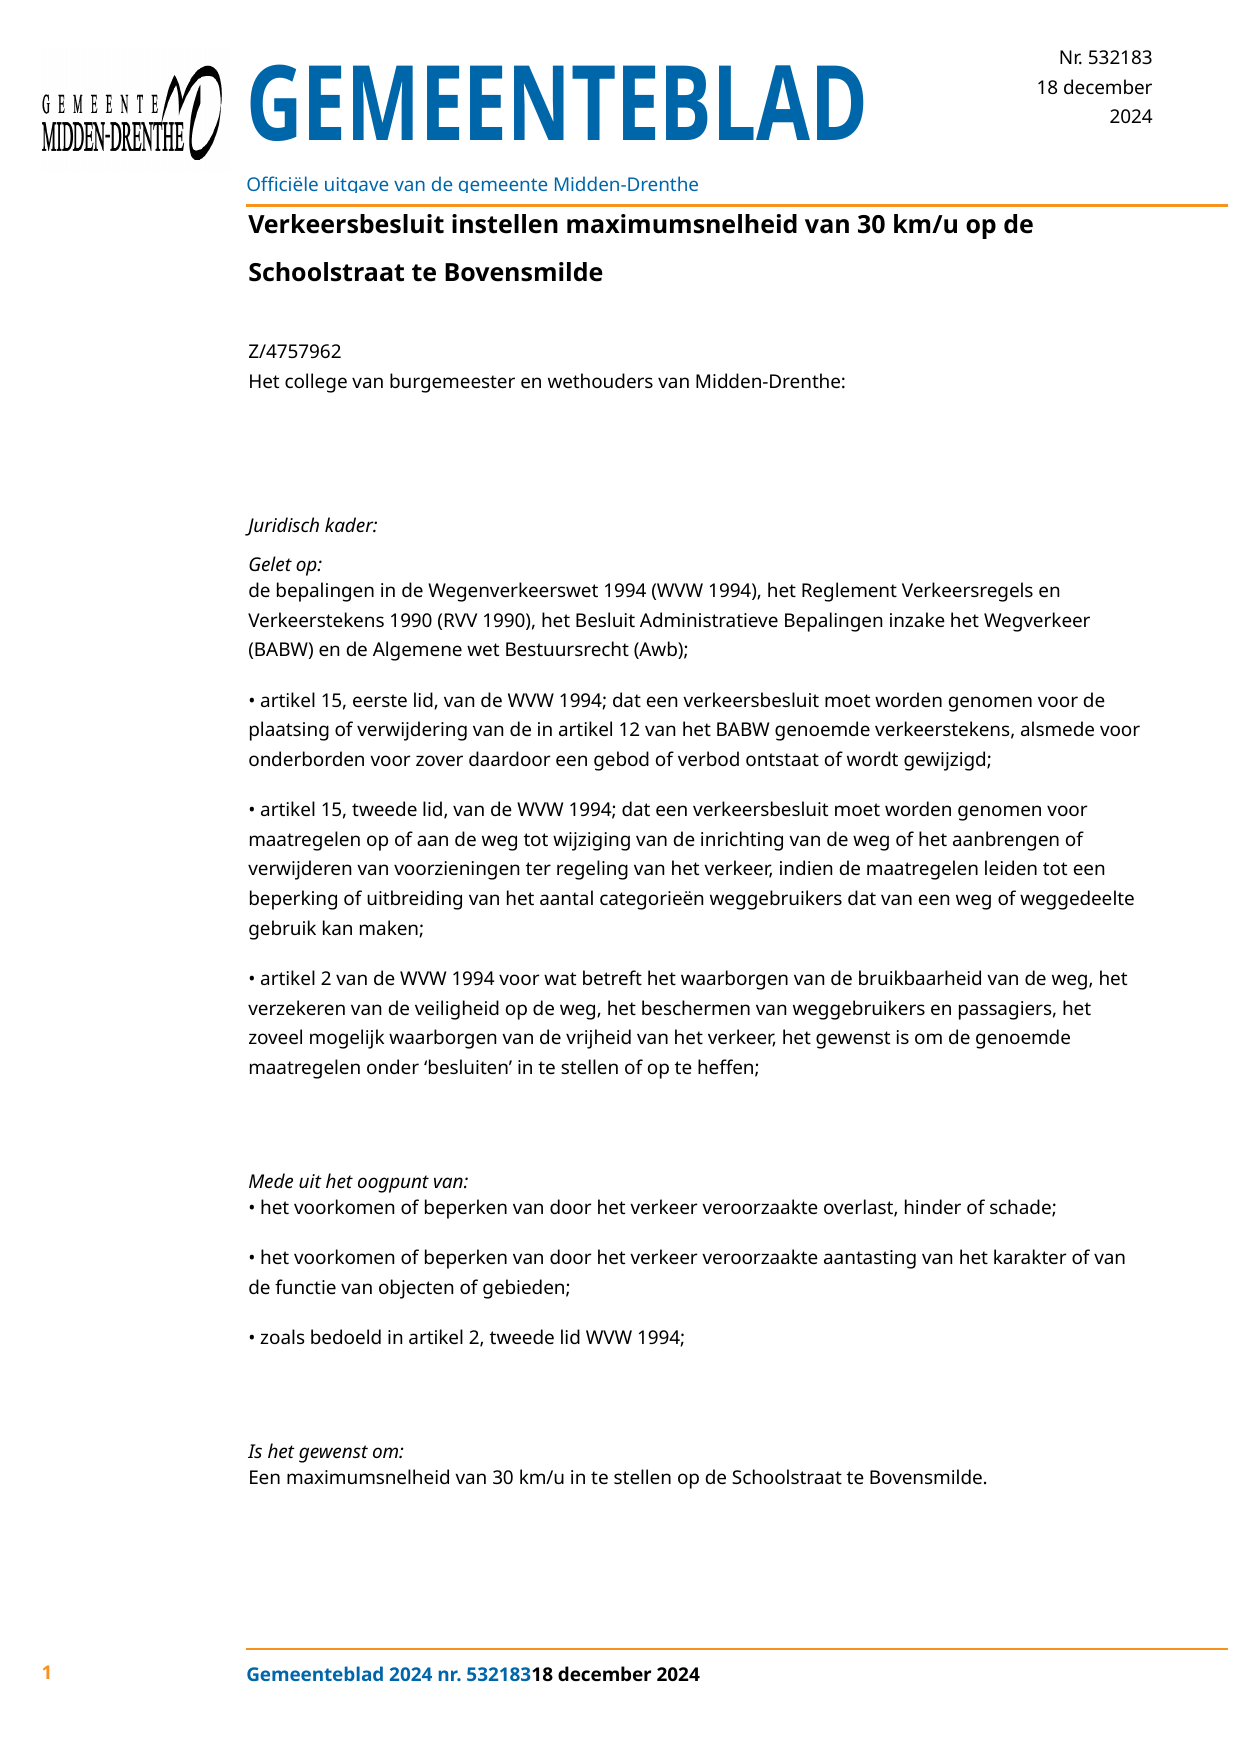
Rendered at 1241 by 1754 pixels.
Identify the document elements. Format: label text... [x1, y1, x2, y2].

text • het voorkomen of beperken van door het verkeer veroorzaakte aantasting van het karakter of van de functie van objecten of gebieden; [248, 1244, 1152, 1300]
text • het voorkomen of beperken van door het verkeer veroorzaakte overlast, hinder of schade; [248, 1194, 1152, 1220]
text • artikel 2 van de WVW 1994 voor wat betreft het waarborgen van de bruikbaarheid van de weg, het verzekeren van de veiligheid op de weg, het beschermen van weggebruikers en passagiers, het zoveel mogelijk waarborgen van de vrijheid van het verkeer, het gewenst is om de genoemde maatregelen onder ‘besluiten’ in te stellen of op te heffen; [248, 965, 1152, 1079]
text Mede uit het oogpunt van: [248, 1168, 1152, 1194]
text de bepalingen in de Wegenverkeerswet 1994 (WVW 1994), het Reglement Verkeersregels en Verkeerstekens 1990 (RVV 1990), het Besluit Administratieve Bepalingen inzake het Wegverkeer (BABW) en de Algemene wet Bestuursrecht (Awb); [248, 577, 1152, 662]
text • zoals bedoeld in artikel 2, tweede lid WVW 1994; [248, 1324, 1152, 1350]
text Is het gewenst om: [248, 1439, 1152, 1464]
text Gelet op: [248, 551, 1152, 577]
text Juridisch kader: [248, 512, 1152, 538]
picture [41, 47, 231, 172]
text • artikel 15, eerste lid, van de WVW 1994; dat een verkeersbesluit moet worden genomen voor de plaatsing of verwijdering van de in artikel 12 van het BABW genoemde verkeerstekens, alsmede voor onderborden voor zover daardoor een gebod of verbod ontstaat of wordt gewijzigd; [248, 687, 1152, 772]
text Het college van burgemeester en wethouders van Midden-Drenthe: [248, 368, 1152, 394]
text Z/4757962 [248, 339, 1152, 364]
text Een maximumsnelheid van 30 km/u in te stellen op de Schoolstraat te Bovensmilde. [248, 1464, 1152, 1490]
text • artikel 15, tweede lid, van de WVW 1994; dat een verkeersbesluit moet worden genomen voor maatregelen op of aan de weg tot wijziging van de inrichting van de weg of het aanbrengen of verwijderen van voorzieningen ter regeling van het verkeer, indien de maatregelen leiden tot een beperking of uitbreiding van het aantal categorieën weggebruikers dat van een weg of weggedeelte gebruik kan maken; [248, 796, 1152, 940]
text Verkeersbesluit instellen maximumsnelheid van 30 km/u op de Schoolstraat te Bovensmilde [248, 207, 1152, 288]
